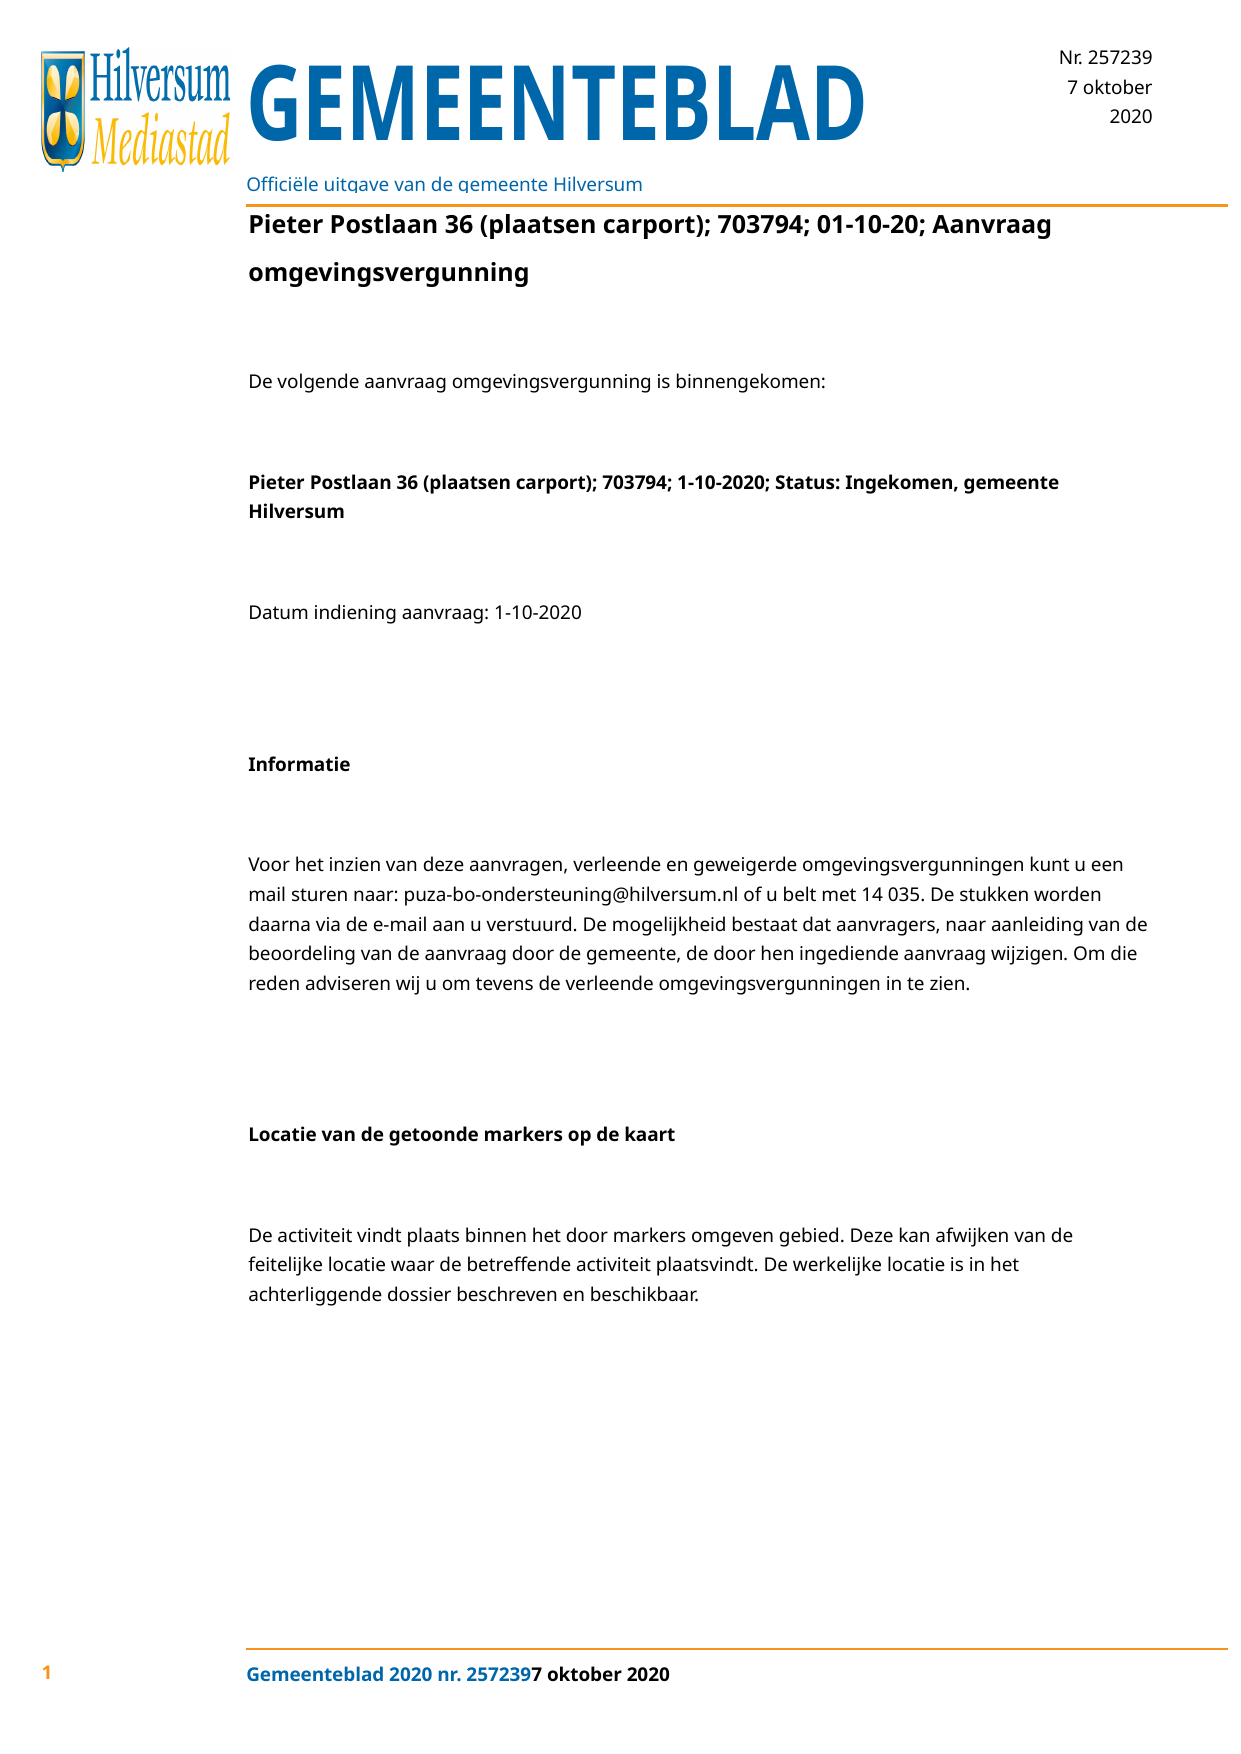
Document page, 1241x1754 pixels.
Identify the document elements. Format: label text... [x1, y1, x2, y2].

picture [41, 47, 231, 172]
text Voor het inzien van deze aanvragen, verleende en geweigerde omgevingsvergunningen kunt u een mail sturen naar: puza-bo-ondersteuning@hilversum.nl of u belt met 14 035. De stukken worden daarna via de e-mail aan u verstuurd. De mogelijkheid bestaat dat aanvragers, naar aanleiding van de beoordeling van de aanvraag door de gemeente, de door hen ingediende aanvraag wijzigen. Om die reden adviseren wij u om tevens de verleende omgevingsvergunningen in te zien. [248, 852, 1152, 996]
text Datum indiening aanvraag: 1-10-2020 [248, 599, 1152, 625]
text De activiteit vindt plaats binnen het door markers omgeven gebied. Deze kan afwijken van de feitelijke locatie waar de betreffende activiteit plaatsvindt. De werkelijke locatie is in het achterliggende dossier beschreven en beschikbaar. [248, 1222, 1152, 1307]
text Locatie van de getoonde markers op de kaart [248, 1121, 1152, 1147]
text Pieter Postlaan 36 (plaatsen carport); 703794; 1-10-2020; Status: Ingekomen, gemeente Hilversum [248, 469, 1152, 524]
text Informatie [248, 751, 1152, 777]
text Pieter Postlaan 36 (plaatsen carport); 703794; 01-10-20; Aanvraag omgevingsvergunning [248, 207, 1152, 288]
text De volgende aanvraag omgevingsvergunning is binnengekomen: [248, 368, 1152, 394]
